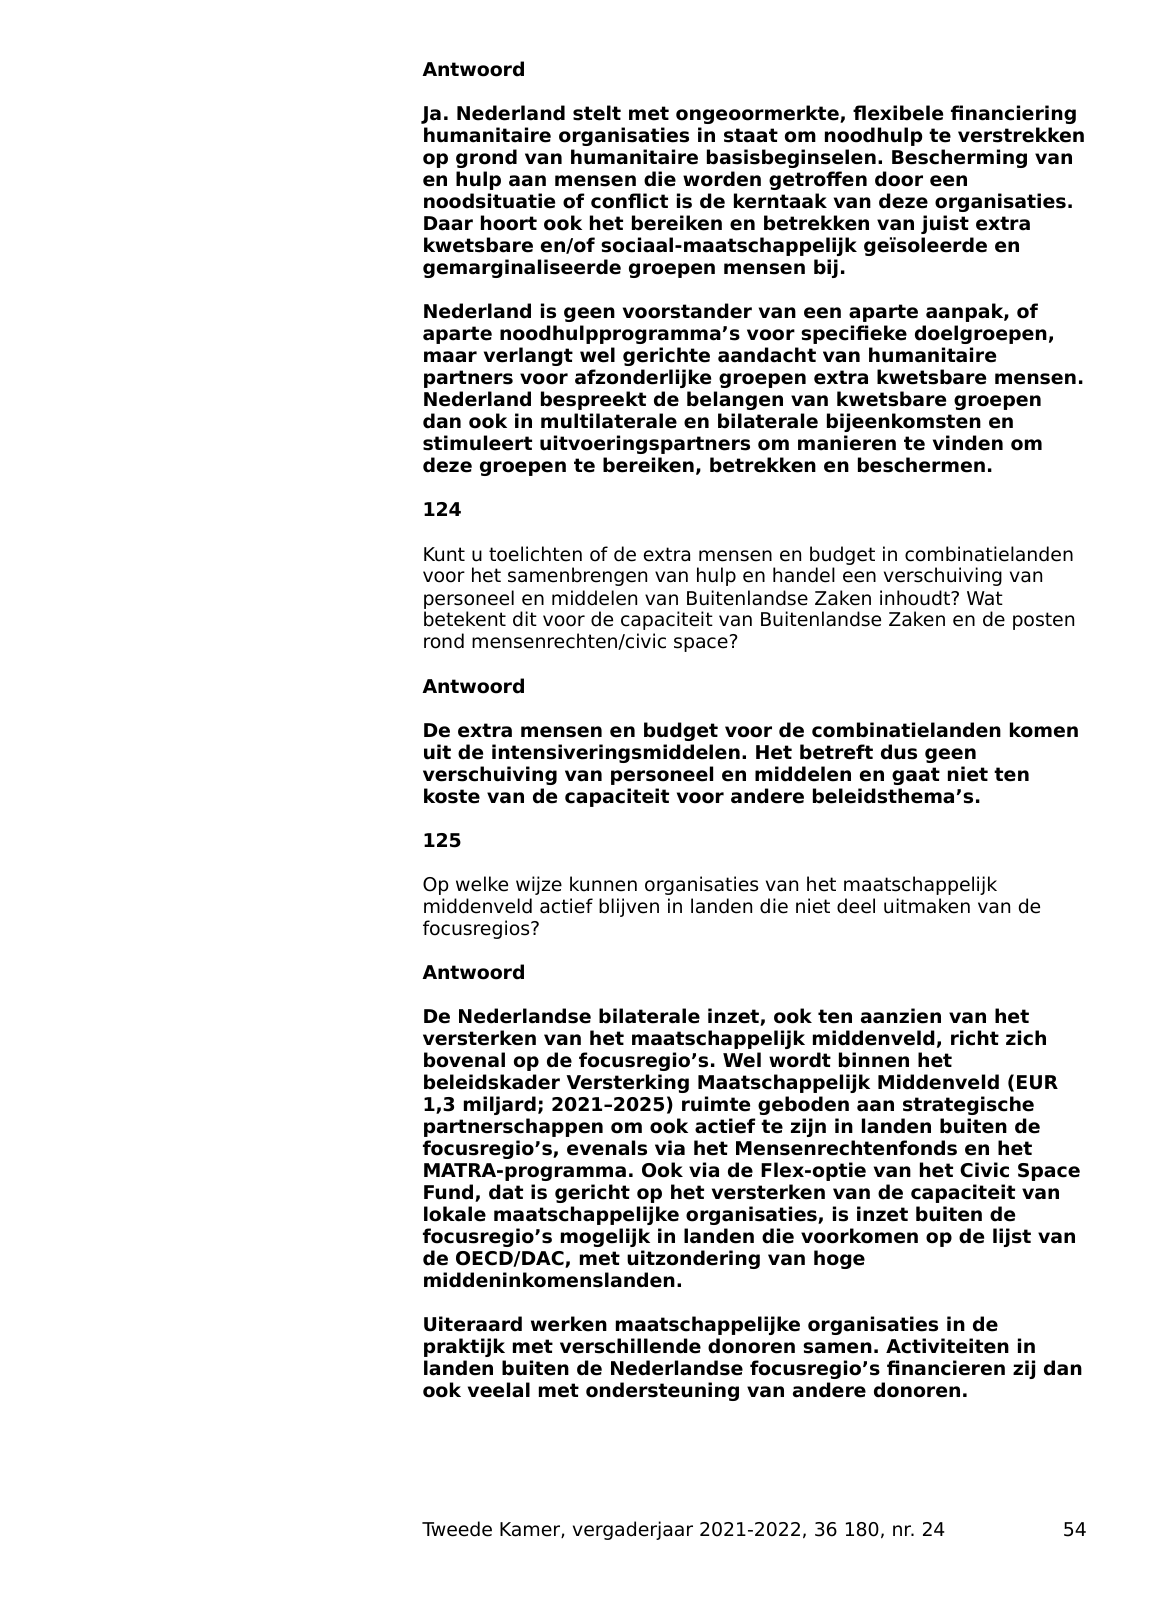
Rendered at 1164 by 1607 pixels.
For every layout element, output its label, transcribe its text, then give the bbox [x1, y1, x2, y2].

text Ja. Nederland stelt met ongeoormerkte, flexibele financiering humanitaire organisaties in staat om noodhulp te verstrekken op grond van humanitaire basisbeginselen. Bescherming van en hulp aan mensen die worden getroffen door een noodsituatie of conflict is de kerntaak van deze organisaties. Daar hoort ook het bereiken en betrekken van juist extra kwetsbare en/of sociaal-maatschappelijk geïsoleerde en gemarginaliseerde groepen mensen bij. [422, 103, 1087, 279]
text Op welke wijze kunnen organisaties van het maatschappelijk middenveld actief blijven in landen die niet deel uitmaken van de focusregios? [422, 874, 1087, 940]
text De extra mensen en budget voor de combinatielanden komen uit de intensiveringsmiddelen. Het betreft dus geen verschuiving van personeel en middelen en gaat niet ten koste van de capaciteit voor andere beleidsthema’s. [422, 720, 1087, 808]
subtitle Antwoord [422, 676, 1087, 697]
subtitle Antwoord [422, 962, 1087, 984]
subtitle 125 [422, 830, 1087, 852]
text Nederland is geen voorstander van een aparte aanpak, of aparte noodhulpprogramma’s voor specifieke doelgroepen, maar verlangt wel gerichte aandacht van humanitaire partners voor afzonderlijke groepen extra kwetsbare mensen. Nederland bespreekt de belangen van kwetsbare groepen dan ook in multilaterale en bilaterale bijeenkomsten en stimuleert uitvoeringspartners om manieren te vinden om deze groepen te bereiken, betrekken en beschermen. [422, 301, 1087, 477]
subtitle 124 [422, 499, 1087, 521]
text Uiteraard werken maatschappelijke organisaties in de praktijk met verschillende donoren samen. Activiteiten in landen buiten de Nederlandse focusregio’s financieren zij dan ook veelal met ondersteuning van andere donoren. [422, 1314, 1087, 1402]
text Kunt u toelichten of de extra mensen en budget in combinatielanden voor het samenbrengen van hulp en handel een verschuiving van personeel en middelen van Buitenlandse Zaken inhoudt? Wat betekent dit voor de capaciteit van Buitenlandse Zaken en de posten rond mensenrechten/civic space? [422, 543, 1087, 653]
text De Nederlandse bilaterale inzet, ook ten aanzien van het versterken van het maatschappelijk middenveld, richt zich bovenal op de focusregio’s. Wel wordt binnen het beleidskader Versterking Maatschappelijk Middenveld (EUR 1,3 miljard; 2021–2025) ruimte geboden aan strategische partnerschappen om ook actief te zijn in landen buiten de focusregio’s, evenals via het Mensenrechtenfonds en het MATRA-programma. Ook via de Flex-optie van het Civic Space Fund, dat is gericht op het versterken van de capaciteit van lokale maatschappelijke organisaties, is inzet buiten de focusregio’s mogelijk in landen die voorkomen op de lijst van de OECD/DAC, met uitzondering van hoge middeninkomenslanden. [422, 1006, 1087, 1292]
subtitle Antwoord [422, 59, 1087, 81]
